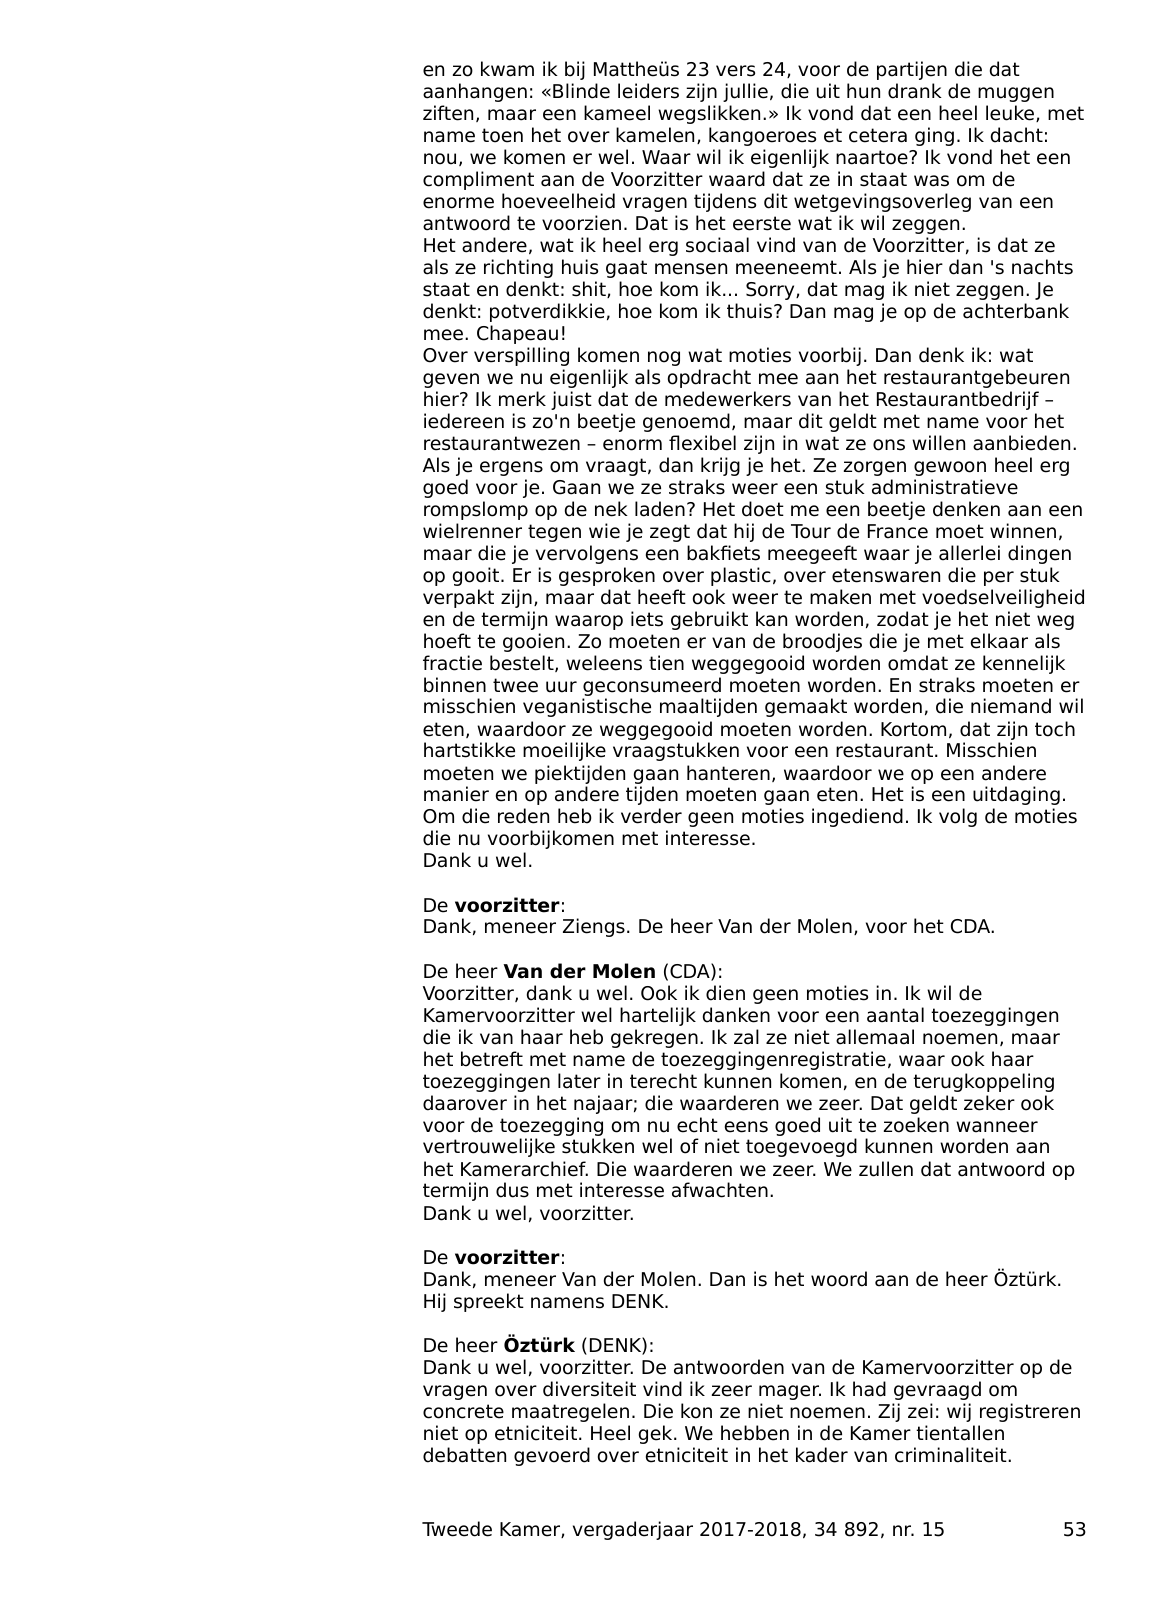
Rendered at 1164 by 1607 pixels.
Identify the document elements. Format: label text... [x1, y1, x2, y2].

text Dank u wel, voorzitter. [422, 1202, 1087, 1224]
text Dank, meneer Van der Molen. Dan is het woord aan de heer Öztürk. Hij spreekt namens DENK. [422, 1268, 1087, 1312]
text Over verspilling komen nog wat moties voorbij. Dan denk ik: wat geven we nu eigenlijk als opdracht mee aan het restaurantgebeuren hier? Ik merk juist dat de medewerkers van het Restaurantbedrijf – iedereen is zo'n beetje genoemd, maar dit geldt met name voor het restaurantwezen – enorm flexibel zijn in wat ze ons willen aanbieden. Als je ergens om vraagt, dan krijg je het. Ze zorgen gewoon heel erg goed voor je. Gaan we ze straks weer een stuk administratieve rompslomp op de nek laden? Het doet me een beetje denken aan een wielrenner tegen wie je zegt dat hij de Tour de France moet winnen, maar die je vervolgens een bakfiets meegeeft waar je allerlei dingen op gooit. Er is gesproken over plastic, over etenswaren die per stuk verpakt zijn, maar dat heeft ook weer te maken met voedselveiligheid en de termijn waarop iets gebruikt kan worden, zodat je het niet weg hoeft te gooien. Zo moeten er van de broodjes die je met elkaar als fractie bestelt, weleens tien weggegooid worden omdat ze kennelijk binnen twee uur geconsumeerd moeten worden. En straks moeten er misschien veganistische maaltijden gemaakt worden, die niemand wil eten, waardoor ze weggegooid moeten worden. Kortom, dat zijn toch hartstikke moeilijke vraagstukken voor een restaurant. Misschien moeten we piektijden gaan hanteren, waardoor we op een andere manier en op andere tijden moeten gaan eten. Het is een uitdaging. Om die reden heb ik verder geen moties ingediend. Ik volg de moties die nu voorbijkomen met interesse. [422, 345, 1087, 850]
text De heer Van der Molen (CDA): [422, 961, 1087, 983]
text De heer Öztürk (DENK): [422, 1335, 1087, 1357]
text Het andere, wat ik heel erg sociaal vind van de Voorzitter, is dat ze als ze richting huis gaat mensen meeneemt. Als je hier dan 's nachts staat en denkt: shit, hoe kom ik... Sorry, dat mag ik niet zeggen. Je denkt: potverdikkie, hoe kom ik thuis? Dan mag je op de achterbank mee. Chapeau! [422, 235, 1087, 345]
text en zo kwam ik bij Mattheüs 23 vers 24, voor de partijen die dat aanhangen: «Blinde leiders zijn jullie, die uit hun drank de muggen ziften, maar een kameel wegslikken.» Ik vond dat een heel leuke, met name toen het over kamelen, kangoeroes et cetera ging. Ik dacht: nou, we komen er wel. Waar wil ik eigenlijk naartoe? Ik vond het een compliment aan de Voorzitter waard dat ze in staat was om de enorme hoeveelheid vragen tijdens dit wetgevingsoverleg van een antwoord te voorzien. Dat is het eerste wat ik wil zeggen. [422, 59, 1087, 235]
text Dank u wel. [422, 850, 1087, 872]
text Dank u wel, voorzitter. De antwoorden van de Kamervoorzitter op de vragen over diversiteit vind ik zeer mager. Ik had gevraagd om concrete maatregelen. Die kon ze niet noemen. Zij zei: wij registreren niet op etniciteit. Heel gek. We hebben in de Kamer tientallen debatten gevoerd over etniciteit in het kader van criminaliteit. [422, 1357, 1087, 1467]
text Voorzitter, dank u wel. Ook ik dien geen moties in. Ik wil de Kamervoorzitter wel hartelijk danken voor een aantal toezeggingen die ik van haar heb gekregen. Ik zal ze niet allemaal noemen, maar het betreft met name de toezeggingenregistratie, waar ook haar toezeggingen later in terecht kunnen komen, en de terugkoppeling daarover in het najaar; die waarderen we zeer. Dat geldt zeker ook voor de toezegging om nu echt eens goed uit te zoeken wanneer vertrouwelijke stukken wel of niet toegevoegd kunnen worden aan het Kamerarchief. Die waarderen we zeer. We zullen dat antwoord op termijn dus met interesse afwachten. [422, 983, 1087, 1202]
text Dank, meneer Ziengs. De heer Van der Molen, voor het CDA. [422, 916, 1087, 938]
text De voorzitter: [422, 894, 1087, 916]
text De voorzitter: [422, 1247, 1087, 1268]
